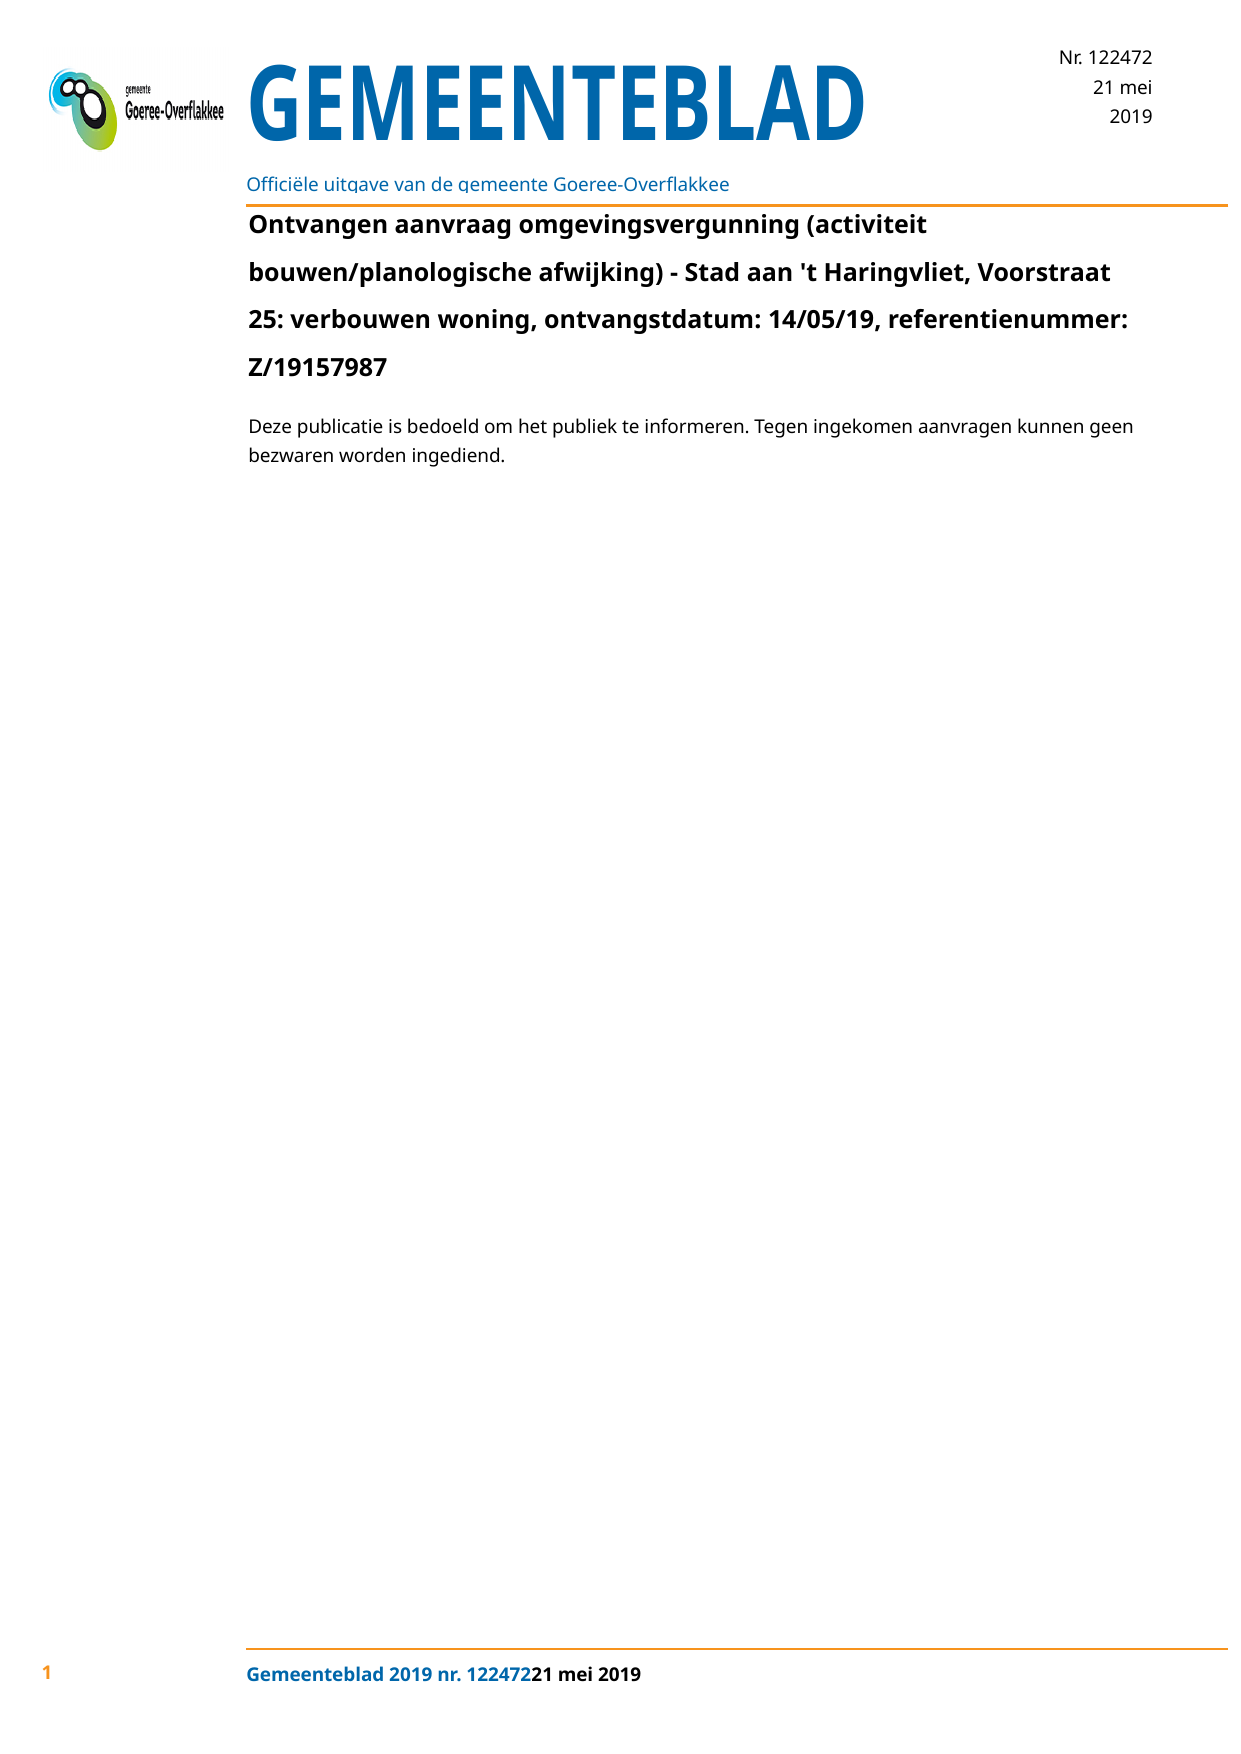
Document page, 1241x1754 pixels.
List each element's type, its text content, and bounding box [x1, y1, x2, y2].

picture [41, 47, 231, 172]
text Ontvangen aanvraag omgevingsvergunning (activiteit bouwen/planologische afwijking) - Stad aan 't Haringvliet, Voorstraat 25: verbouwen woning, ontvangstdatum: 14/05/19, referentienummer: Z/19157987 [248, 207, 1152, 384]
text Deze publicatie is bedoeld om het publiek te informeren. Tegen ingekomen aanvragen kunnen geen bezwaren worden ingediend. [248, 413, 1152, 468]
